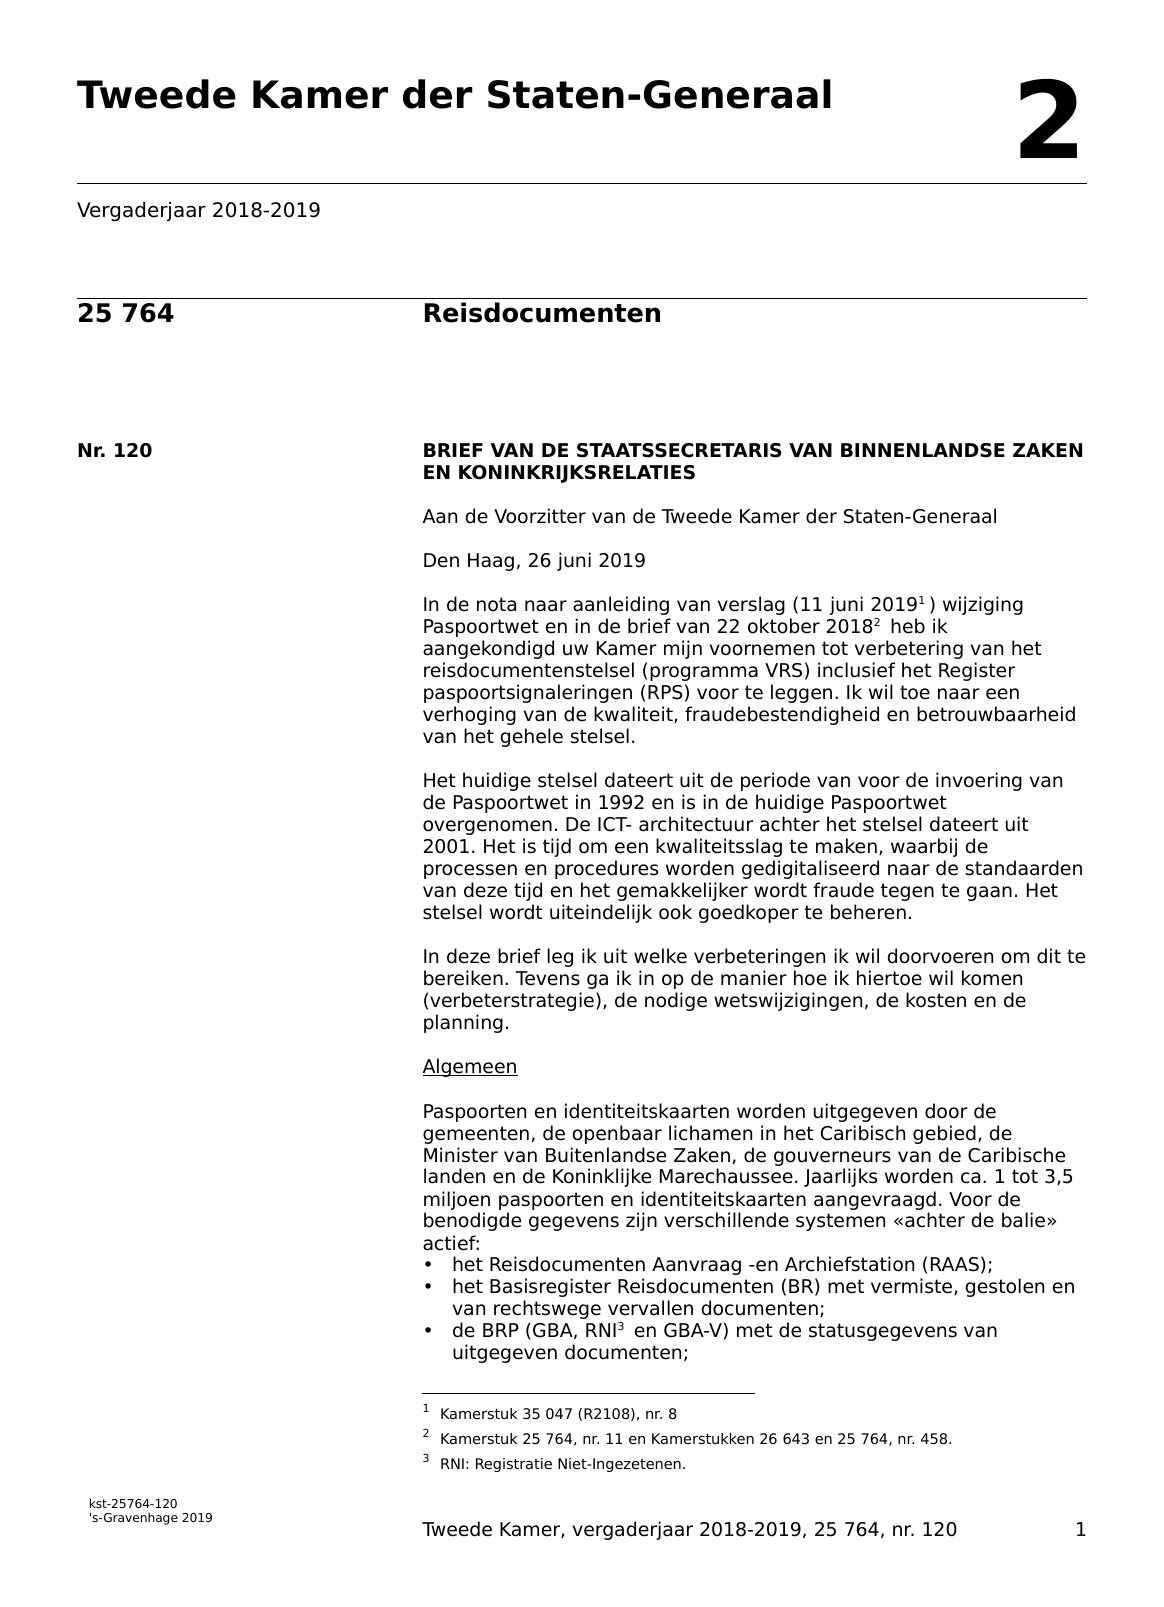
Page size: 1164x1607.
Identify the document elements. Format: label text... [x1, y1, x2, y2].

subtitle Nr. 120 BRIEF VAN DE STAATSSECRETARIS VAN BINNENLANDSE ZAKEN EN KONINKRIJKSRELATIES [77, 440, 1087, 484]
text kst-25764-120 [88, 1497, 323, 1511]
text Paspoorten en identiteitskaarten worden uitgegeven door de gemeenten, de openbaar lichamen in het Caribisch gebied, de Minister van Buitenlandse Zaken, de gouverneurs van de Caribische landen en de Koninklijke Marechaussee. Jaarlijks worden ca. 1 tot 3,5 miljoen paspoorten en identiteitskaarten aangevraagd. Voor de benodigde gegevens zijn verschillende systemen «achter de balie» actief: [422, 1101, 1087, 1254]
text Kamerstuk 25 764, nr. 11 en Kamerstukken 26 643 en 25 764, nr. 458. [422, 1427, 1087, 1449]
text • de BRP (GBA, RNI en GBA-V) met de statusgegevens van uitgegeven documenten; [422, 1320, 1087, 1364]
text Aan de Voorzitter van de Tweede Kamer der Staten-Generaal [422, 506, 1087, 528]
text Het huidige stelsel dateert uit de periode van voor de invoering van de Paspoortwet in 1992 en is in de huidige Paspoortwet overgenomen. De ICT- architectuur achter het stelsel dateert uit 2001. Het is tijd om een kwaliteitsslag te maken, waarbij de processen en procedures worden gedigitaliseerd naar de standaarden van deze tijd en het gemakkelijker wordt fraude tegen te gaan. Het stelsel wordt uiteindelijk ook goedkoper te beheren. [422, 770, 1087, 924]
text RNI: Registratie Niet-Ingezetenen. [422, 1452, 1087, 1474]
text In de nota naar aanleiding van verslag (11 juni 2019) wijziging Paspoortwet en in de brief van 22 oktober 2018 heb ik aangekondigd uw Kamer mijn voornemen tot verbetering van het reisdocumentenstelsel (programma VRS) inclusief het Register paspoortsignaleringen (RPS) voor te leggen. Ik wil toe naar een verhoging van de kwaliteit, fraudebestendigheid en betrouwbaarheid van het gehele stelsel. [422, 594, 1087, 748]
text 's-Gravenhage 2019 [88, 1511, 323, 1525]
subtitle Algemeen [422, 1056, 1087, 1078]
table_header 2 [886, 59, 1087, 183]
text • het Basisregister Reisdocumenten (BR) met vermiste, gestolen en van rechtswege vervallen documenten; [422, 1276, 1087, 1320]
text Kamerstuk 35 047 (R2108), nr. 8 [422, 1402, 1087, 1424]
text In deze brief leg ik uit welke verbeteringen ik wil doorvoeren om dit te bereiken. Tevens ga ik in op de manier hoe ik hiertoe wil komen (verbeterstrategie), de nodige wetswijzigingen, de kosten en de planning. [422, 946, 1087, 1034]
table_header Tweede Kamer der Staten-Generaal [77, 59, 886, 183]
text • het Reisdocumenten Aanvraag -en Archiefstation (RAAS); [422, 1254, 1087, 1276]
subtitle 25 764 Reisdocumenten [77, 299, 1087, 329]
table_cell Vergaderjaar 2018-2019 [77, 184, 1087, 298]
text Den Haag, 26 juni 2019 [422, 550, 1087, 572]
